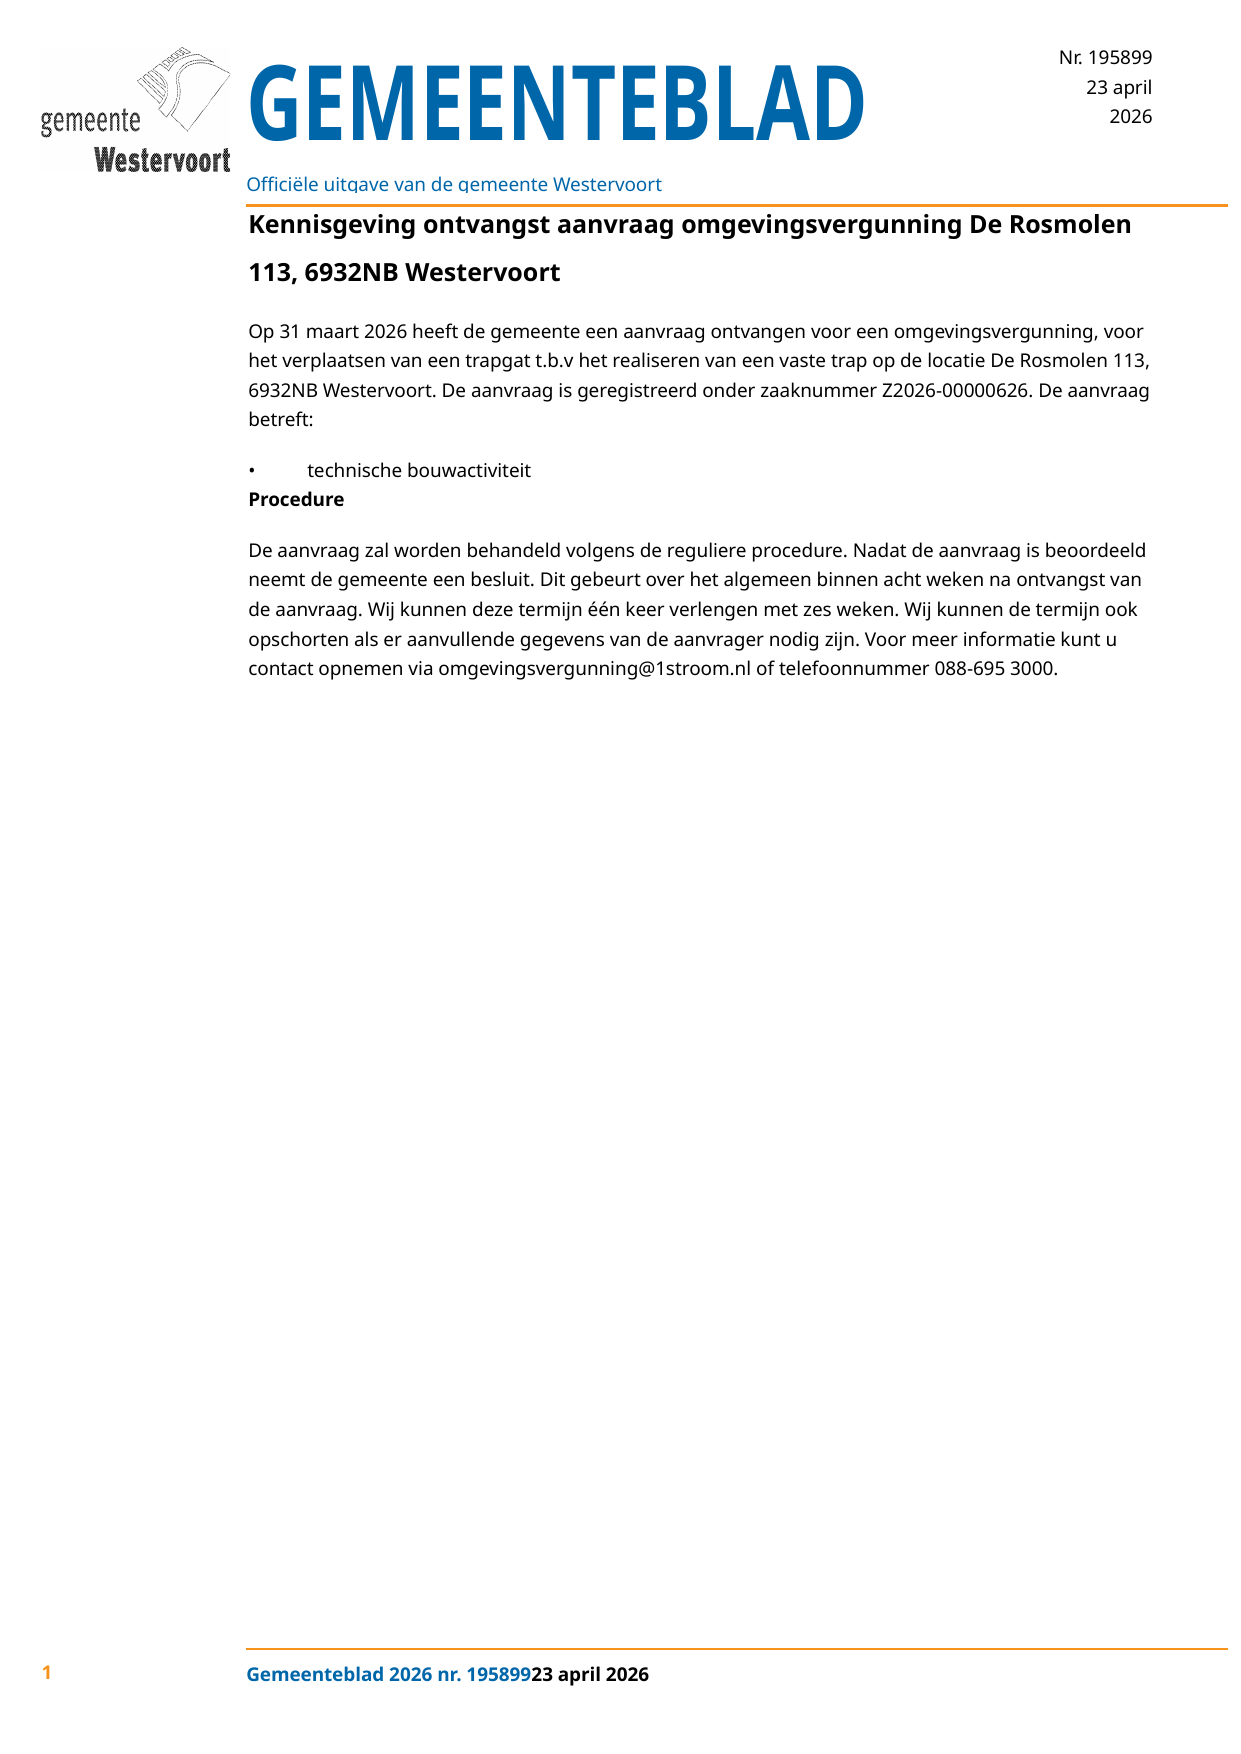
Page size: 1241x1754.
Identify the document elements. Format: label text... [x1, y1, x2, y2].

text Kennisgeving ontvangst aanvraag omgevingsvergunning De Rosmolen 113, 6932NB Westervoort [248, 207, 1152, 288]
text Procedure [248, 487, 1152, 512]
picture [41, 47, 231, 172]
text De aanvraag zal worden behandeld volgens de reguliere procedure. Nadat de aanvraag is beoordeeld neemt de gemeente een besluit. Dit gebeurt over het algemeen binnen acht weken na ontvangst van de aanvraag. Wij kunnen deze termijn één keer verlengen met zes weken. Wij kunnen de termijn ook opschorten als er aanvullende gegevens van de aanvrager nodig zijn. Voor meer informatie kunt u contact opnemen via omgevingsvergunning@1stroom.nl of telefoonnummer 088-695 3000. [248, 537, 1152, 681]
list technische bouwactiviteit [248, 457, 1152, 483]
text Op 31 maart 2026 heeft de gemeente een aanvraag ontvangen voor een omgevingsvergunning, voor het verplaatsen van een trapgat t.b.v het realiseren van een vaste trap op de locatie De Rosmolen 113, 6932NB Westervoort. De aanvraag is geregistreerd onder zaaknummer Z2026-00000626. De aanvraag betreft: [248, 318, 1152, 432]
